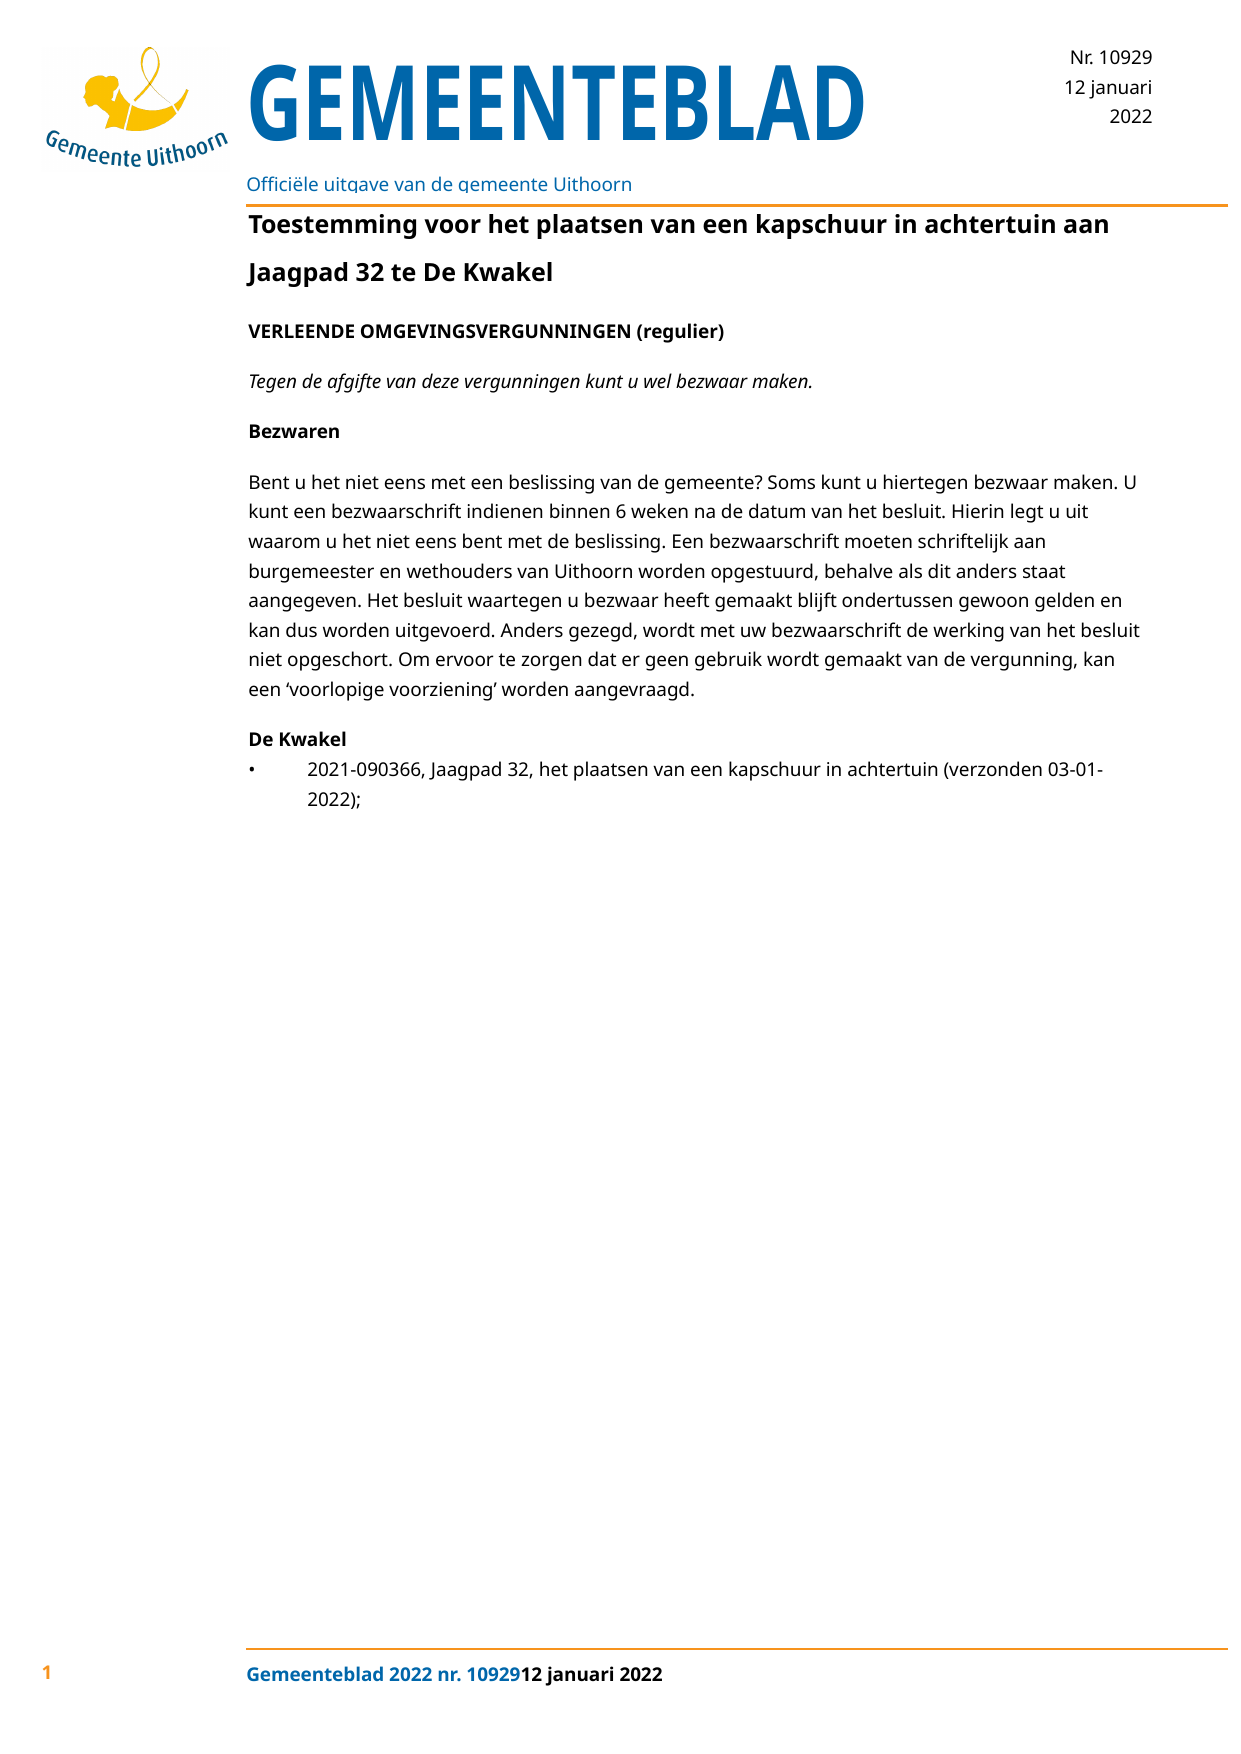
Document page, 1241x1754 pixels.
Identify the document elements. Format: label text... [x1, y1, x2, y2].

text Tegen de afgifte van deze vergunningen kunt u wel bezwaar maken. [248, 368, 1152, 394]
picture [41, 47, 231, 172]
text Toestemming voor het plaatsen van een kapschuur in achtertuin aan Jaagpad 32 te De Kwakel [248, 207, 1152, 288]
text Bezwaren [248, 419, 1152, 444]
text Bent u het niet eens met een beslissing van de gemeente? Soms kunt u hiertegen bezwaar maken. U kunt een bezwaarschrift indienen binnen 6 weken na de datum van het besluit. Hierin legt u uit waarom u het niet eens bent met de beslissing. Een bezwaarschrift moeten schriftelijk aan burgemeester en wethouders van Uithoorn worden opgestuurd, behalve als dit anders staat aangegeven. Het besluit waartegen u bezwaar heeft gemaakt blijft ondertussen gewoon gelden en kan dus worden uitgevoerd. Anders gezegd, wordt met uw bezwaarschrift de werking van het besluit niet opgeschort. Om ervoor te zorgen dat er geen gebruik wordt gemaakt van de vergunning, kan een ‘voorlopige voorziening’ worden aangevraagd. [248, 469, 1152, 702]
text VERLEENDE OMGEVINGSVERGUNNINGEN (regulier) [248, 318, 1152, 344]
list 2021-090366, Jaagpad 32, het plaatsen van een kapschuur in achtertuin (verzonden 03-01-2022); [248, 756, 1152, 812]
text De Kwakel [248, 727, 1152, 752]
